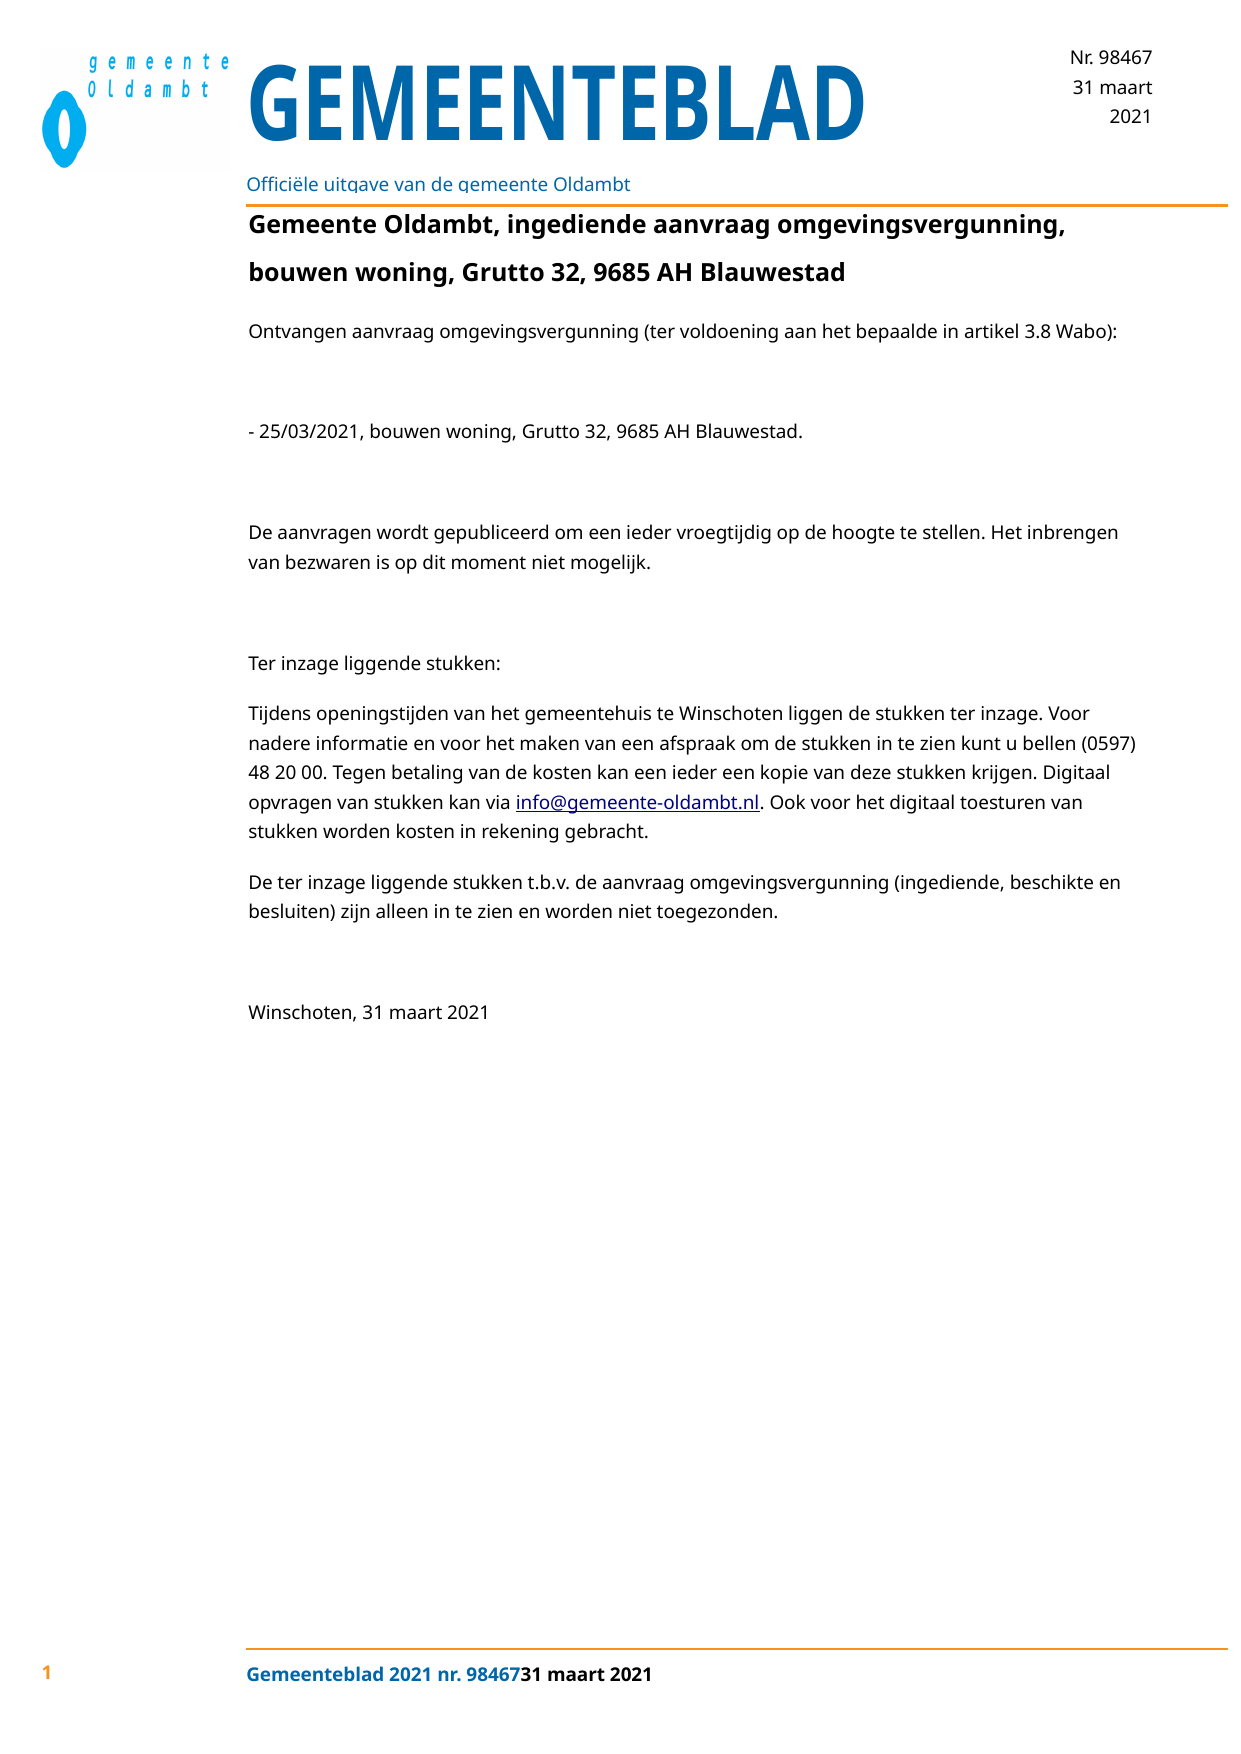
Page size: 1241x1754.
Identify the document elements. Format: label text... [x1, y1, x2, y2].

text Winschoten, 31 maart 2021 [248, 999, 1152, 1025]
text De ter inzage liggende stukken t.b.v. de aanvraag omgevingsvergunning (ingediende, beschikte en besluiten) zijn alleen in te zien en worden niet toegezonden. [248, 869, 1152, 924]
text Gemeente Oldambt, ingediende aanvraag omgevingsvergunning, bouwen woning, Grutto 32, 9685 AH Blauwestad [248, 207, 1152, 288]
text De aanvragen wordt gepubliceerd om een ieder vroegtijdig op de hoogte te stellen. Het inbrengen van bezwaren is op dit moment niet mogelijk. [248, 519, 1152, 575]
picture [41, 47, 231, 172]
text Tijdens openingstijden van het gemeentehuis te Winschoten liggen de stukken ter inzage. Voor nadere informatie en voor het maken van een afspraak om de stukken in te zien kunt u bellen (0597) 48 20 00. Tegen betaling van de kosten kan een ieder een kopie van deze stukken krijgen. Digitaal opvragen van stukken kan via info@gemeente-oldambt.nl. Ook voor het digitaal toesturen van stukken worden kosten in rekening gebracht. [248, 700, 1152, 844]
text Ter inzage liggende stukken: [248, 650, 1152, 676]
text - 25/03/2021, bouwen woning, Grutto 32, 9685 AH Blauwestad. [248, 419, 1152, 444]
text Ontvangen aanvraag omgevingsvergunning (ter voldoening aan het bepaalde in artikel 3.8 Wabo): [248, 318, 1152, 344]
